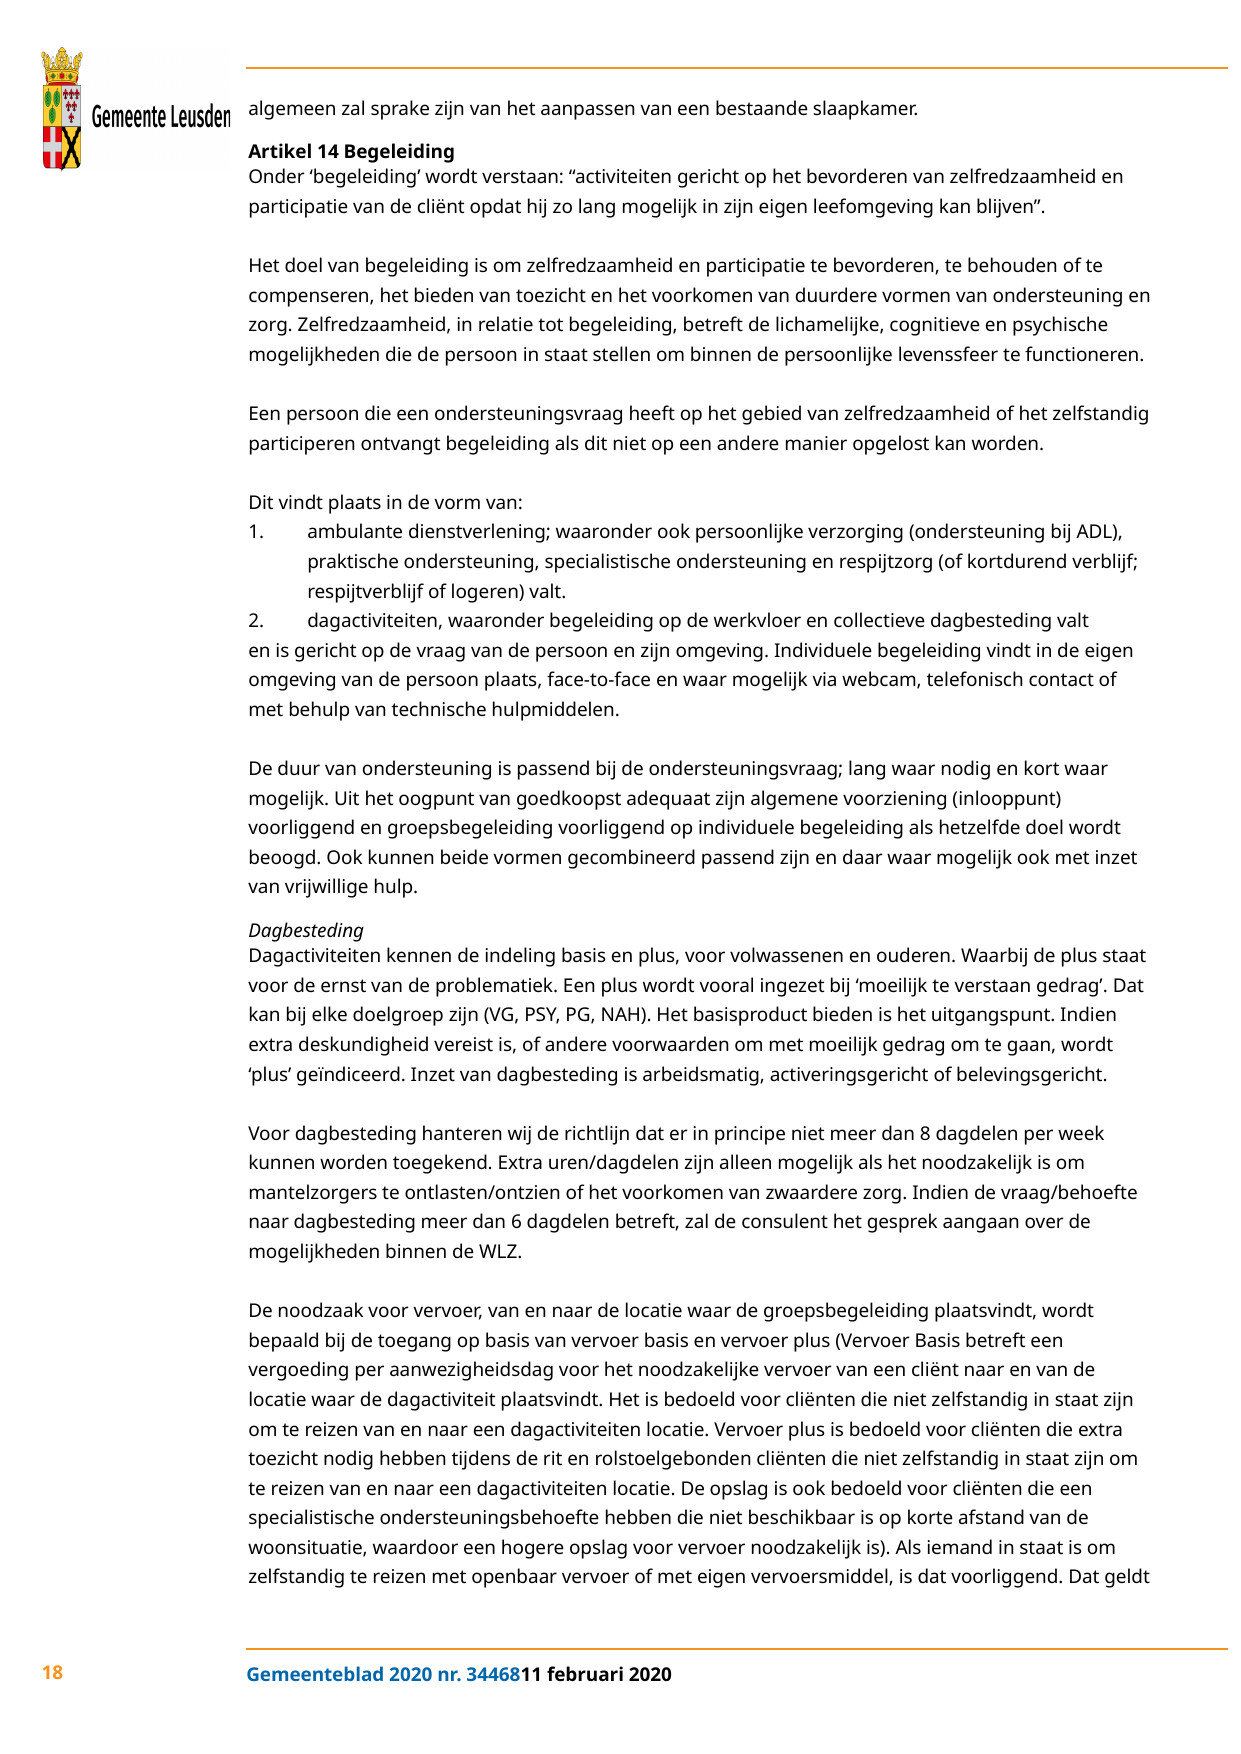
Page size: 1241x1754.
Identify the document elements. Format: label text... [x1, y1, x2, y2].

list ambulante dienstverlening; waaronder ook persoonlijke verzorging (ondersteuning bij ADL), praktische ondersteuning, specialistische ondersteuning en respijtzorg (of kortdurend verblijf; respijtverblijf of logeren) valt. [248, 519, 1152, 603]
text Het doel van begeleiding is om zelfredzaamheid en participatie te bevorderen, te behouden of te compenseren, het bieden van toezicht en het voorkomen van duurdere vormen van ondersteuning en zorg. Zelfredzaamheid, in relatie tot begeleiding, betreft de lichamelijke, cognitieve en psychische mogelijkheden die de persoon in staat stellen om binnen de persoonlijke levenssfeer te functioneren. [248, 252, 1152, 367]
list dagactiviteiten, waaronder begeleiding op de werkvloer en collectieve dagbesteding valt [248, 607, 1152, 633]
text algemeen zal sprake zijn van het aanpassen van een bestaande slaapkamer. [248, 95, 1152, 121]
text Dit vindt plaats in de vorm van: [248, 489, 1152, 515]
text Een persoon die een ondersteuningsvraag heeft op het gebied van zelfredzaamheid of het zelfstandig participeren ontvangt begeleiding als dit niet op een andere manier opgelost kan worden. [248, 400, 1152, 456]
text Onder ‘begeleiding’ wordt verstaan: “activiteiten gericht op het bevorderen van zelfredzaamheid en participatie van de cliënt opdat hij zo lang mogelijk in zijn eigen leefomgeving kan blijven”. [248, 164, 1152, 219]
text Artikel 14 Begeleiding [248, 138, 1152, 164]
text Dagactiviteiten kennen de indeling basis en plus, voor volwassenen en ouderen. Waarbij de plus staat voor de ernst van de problematiek. Een plus wordt vooral ingezet bij ‘moeilijk te verstaan gedrag’. Dat kan bij elke doelgroep zijn (VG, PSY, PG, NAH). Het basisproduct bieden is het uitgangspunt. Indien extra deskundigheid vereist is, of andere voorwaarden om met moeilijk gedrag om te gaan, wordt ‘plus’ geïndiceerd. Inzet van dagbesteding is arbeidsmatig, activeringsgericht of belevingsgericht. [248, 942, 1152, 1087]
text De noodzaak voor vervoer, van en naar de locatie waar de groepsbegeleiding plaatsvindt, wordt bepaald bij de toegang op basis van vervoer basis en vervoer plus (Vervoer Basis betreft een vergoeding per aanwezigheidsdag voor het noodzakelijke vervoer van een cliënt naar en van de locatie waar de dagactiviteit plaatsvindt. Het is bedoeld voor cliënten die niet zelfstandig in staat zijn om te reizen van en naar een dagactiviteiten locatie. Vervoer plus is bedoeld voor cliënten die extra toezicht nodig hebben tijdens de rit en rolstoelgebonden cliënten die niet zelfstandig in staat zijn om te reizen van en naar een dagactiviteiten locatie. De opslag is ook bedoeld voor cliënten die een specialistische ondersteuningsbehoefte hebben die niet beschikbaar is op korte afstand van de woonsituatie, waardoor een hogere opslag voor vervoer noodzakelijk is). Als iemand in staat is om zelfstandig te reizen met openbaar vervoer of met eigen vervoersmiddel, is dat voorliggend. Dat geldt [248, 1297, 1152, 1589]
text en is gericht op de vraag van de persoon en zijn omgeving. Individuele begeleiding vindt in de eigen omgeving van de persoon plaats, face-to-face en waar mogelijk via webcam, telefonisch contact of met behulp van technische hulpmiddelen. [248, 637, 1152, 722]
text Voor dagbesteding hanteren wij de richtlijn dat er in principe niet meer dan 8 dagdelen per week kunnen worden toegekend. Extra uren/dagdelen zijn alleen mogelijk als het noodzakelijk is om mantelzorgers te ontlasten/ontzien of het voorkomen van zwaardere zorg. Indien de vraag/behoefte naar dagbesteding meer dan 6 dagdelen betreft, zal de consulent het gesprek aangaan over de mogelijkheden binnen de WLZ. [248, 1120, 1152, 1264]
text Dagbesteding [248, 917, 1152, 942]
text De duur van ondersteuning is passend bij de ondersteuningsvraag; lang waar nodig en kort waar mogelijk. Uit het oogpunt van goedkoopst adequaat zijn algemene voorziening (inlooppunt) voorliggend en groepsbegeleiding voorliggend op individuele begeleiding als hetzelfde doel wordt beoogd. Ook kunnen beide vormen gecombineerd passend zijn en daar waar mogelijk ook met inzet van vrijwillige hulp. [248, 755, 1152, 899]
picture [41, 47, 231, 172]
